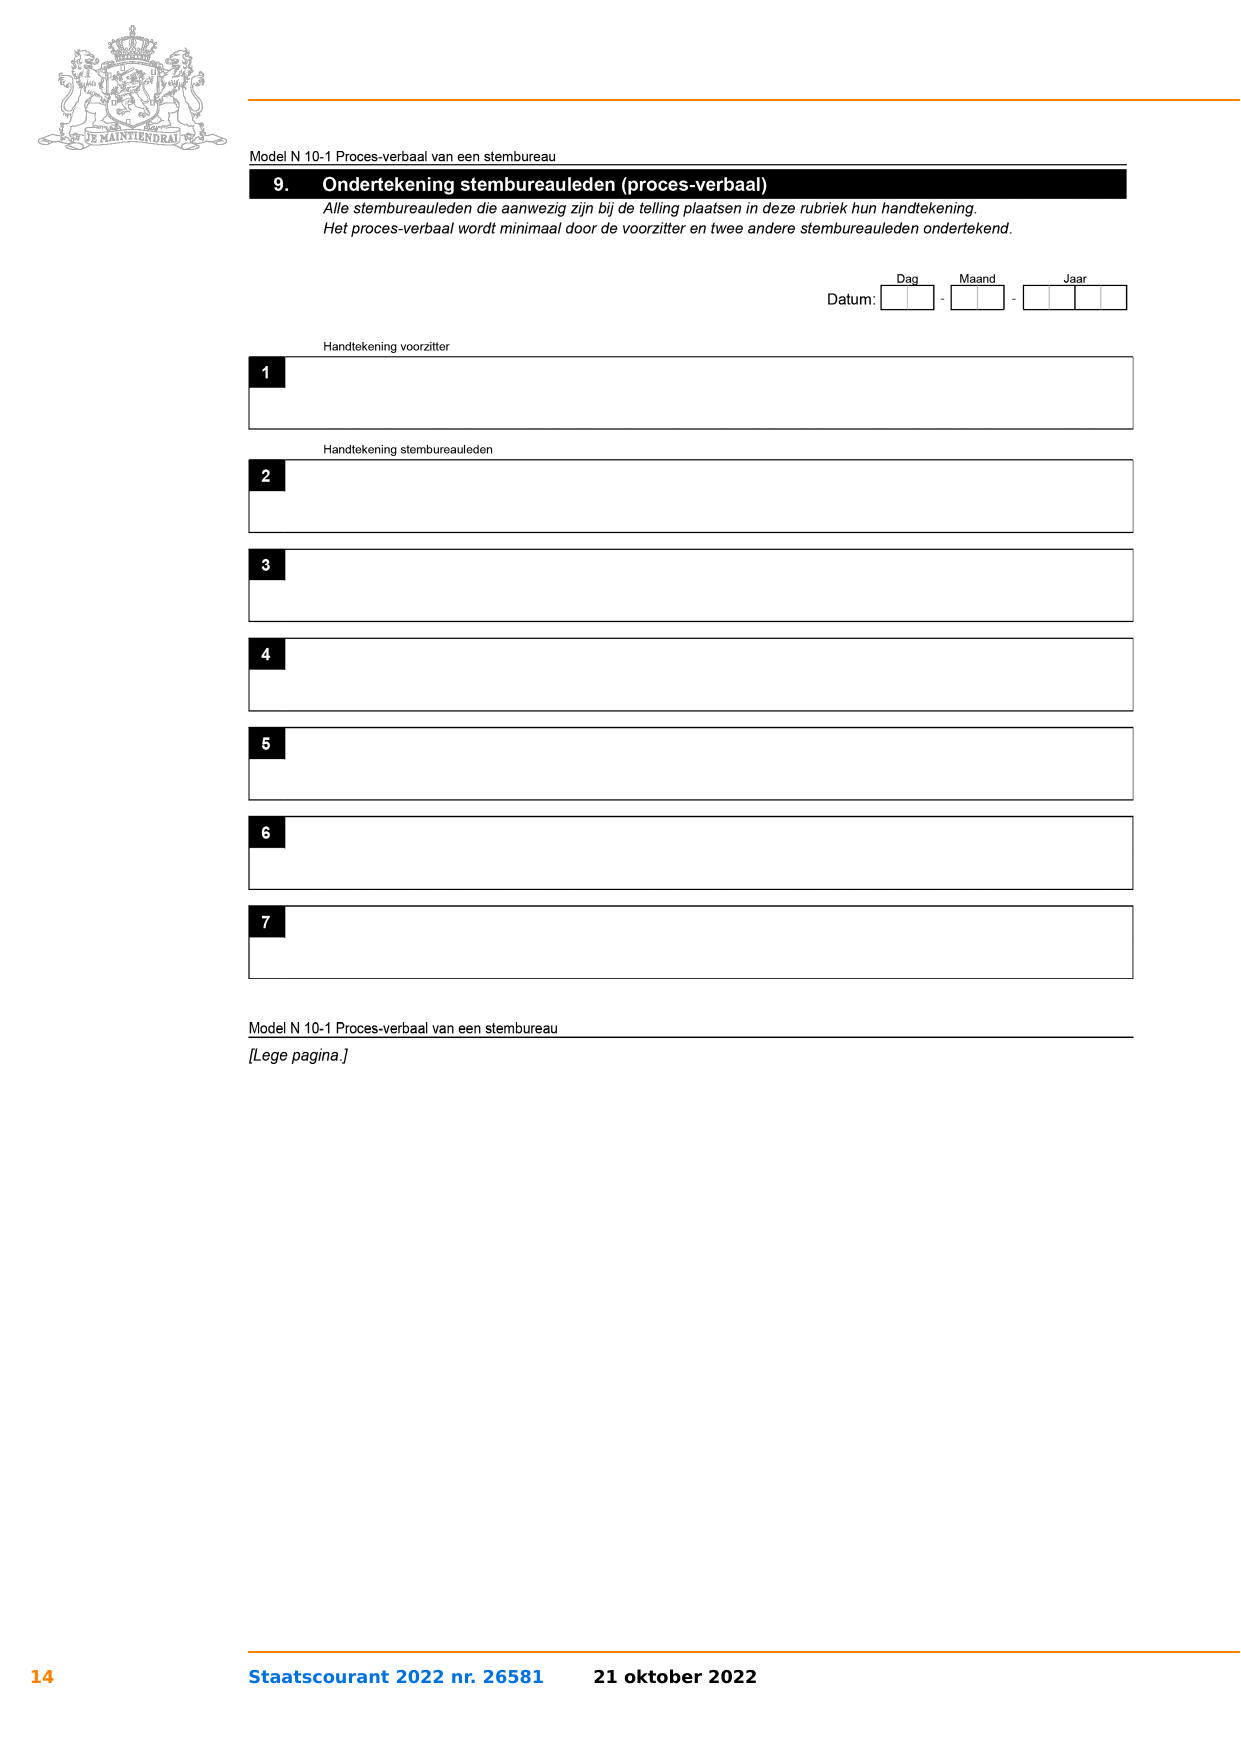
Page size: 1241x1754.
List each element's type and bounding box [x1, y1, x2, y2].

picture [248, 1022, 1134, 1064]
picture [38, 25, 227, 150]
picture [248, 151, 1134, 979]
